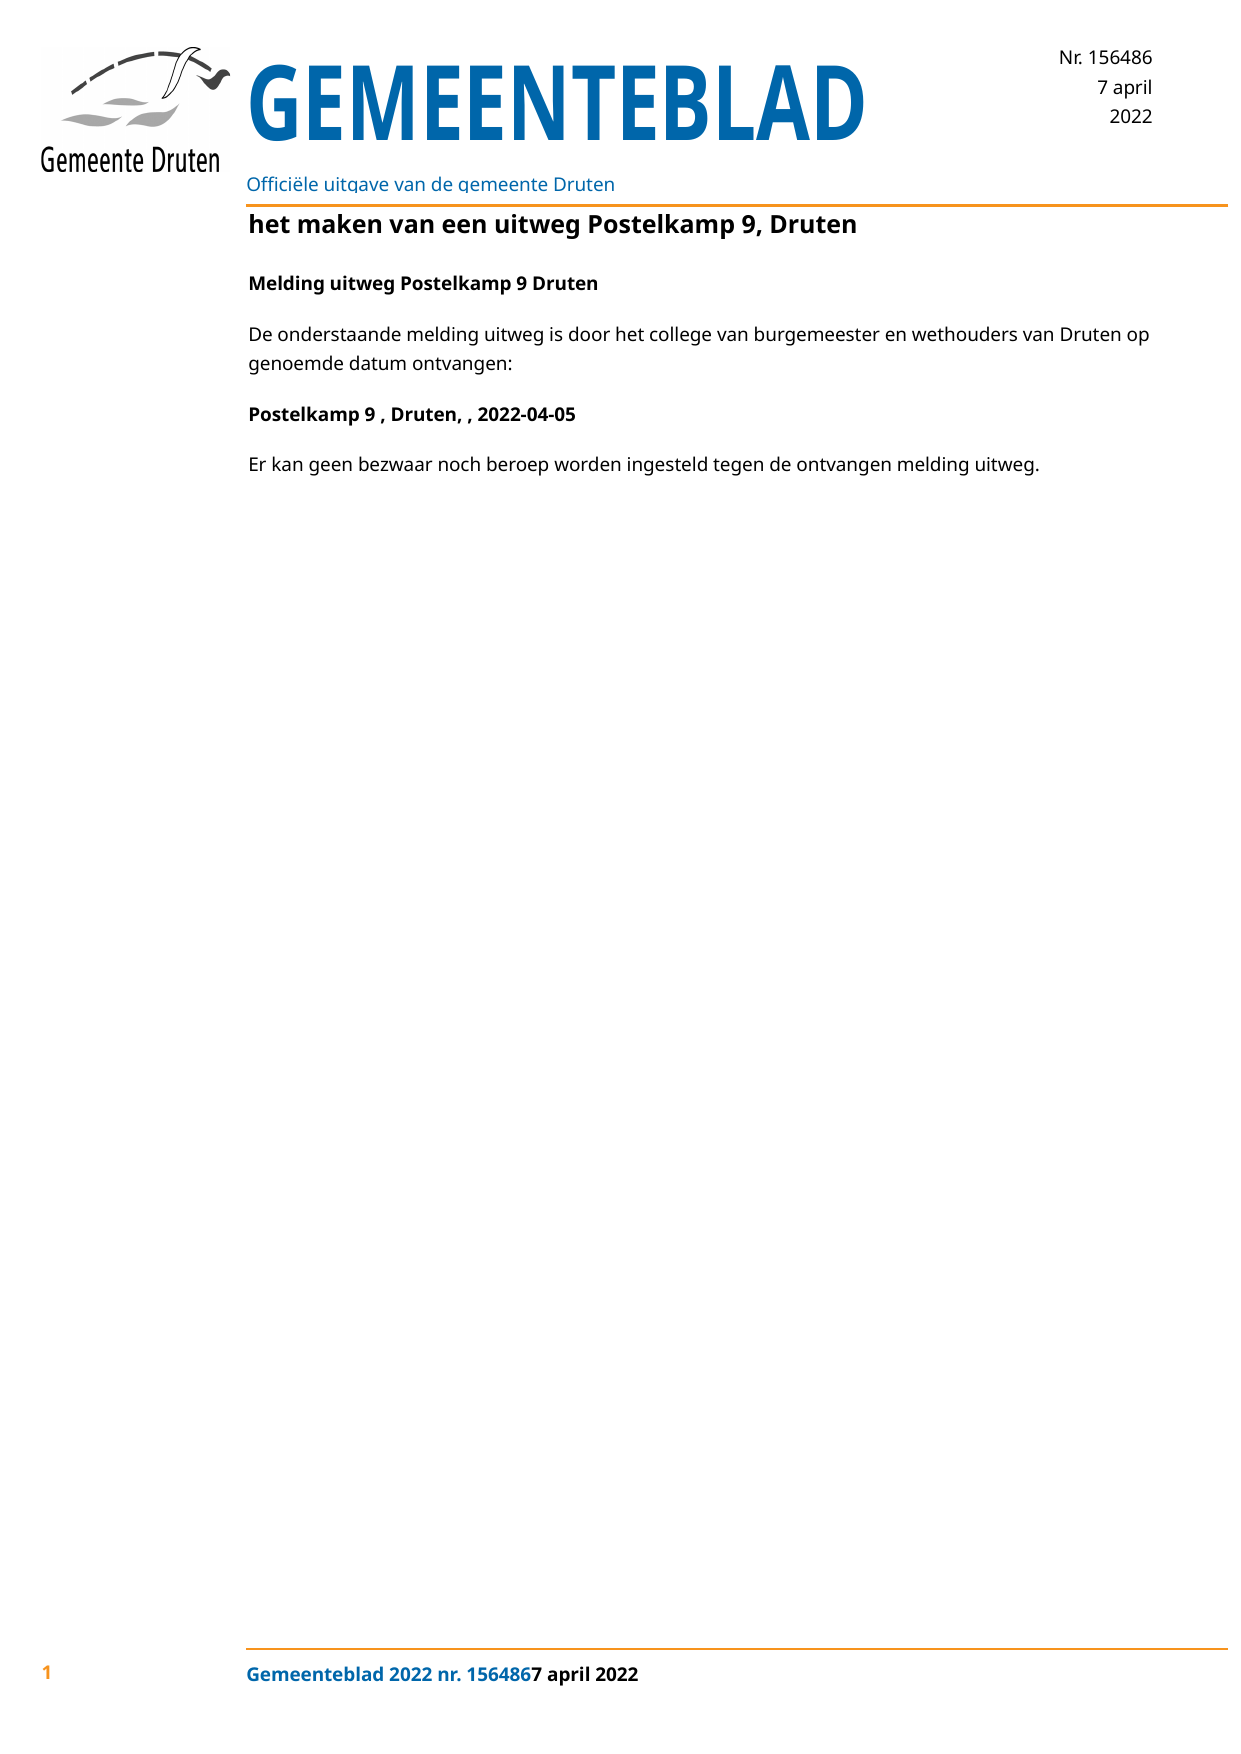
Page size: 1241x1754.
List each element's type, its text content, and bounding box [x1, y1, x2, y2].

text Postelkamp 9 , Druten, , 2022-04-05 [248, 401, 1152, 426]
picture [41, 47, 231, 172]
text Er kan geen bezwaar noch beroep worden ingesteld tegen de ontvangen melding uitweg. [248, 451, 1152, 477]
text De onderstaande melding uitweg is door het college van burgemeester en wethouders van Druten op genoemde datum ontvangen: [248, 321, 1152, 376]
text Melding uitweg Postelkamp 9 Druten [248, 270, 1152, 296]
text het maken van een uitweg Postelkamp 9, Druten [248, 207, 1152, 241]
